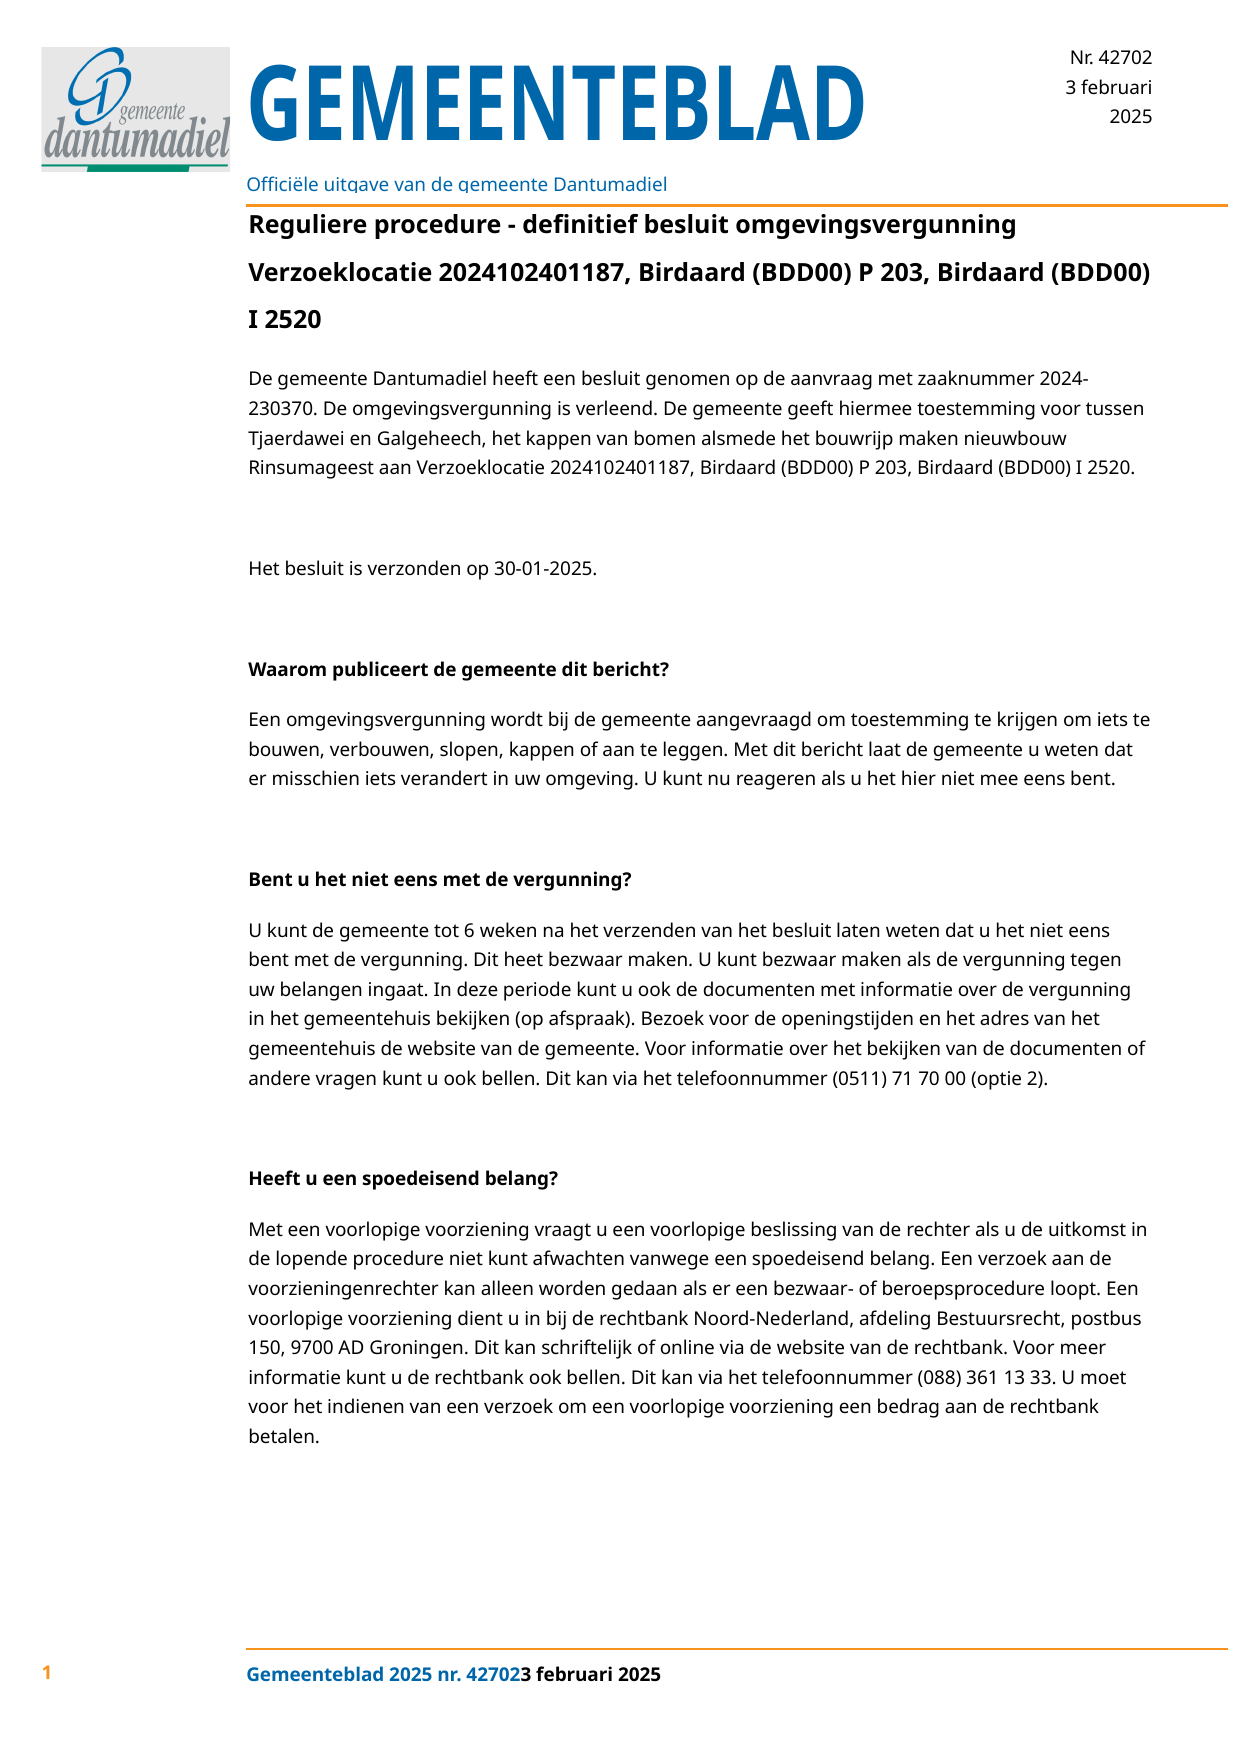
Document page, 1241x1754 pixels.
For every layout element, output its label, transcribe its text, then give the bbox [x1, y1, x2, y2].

text Het besluit is verzonden op 30-01-2025. [248, 555, 1152, 581]
text Reguliere procedure - definitief besluit omgevingsvergunning Verzoeklocatie 2024102401187, Birdaard (BDD00) P 203, Birdaard (BDD00) I 2520 [248, 207, 1152, 336]
text Heeft u een spoedeisend belang? [248, 1166, 1152, 1191]
text De gemeente Dantumadiel heeft een besluit genomen op de aanvraag met zaaknummer 2024-230370. De omgevingsvergunning is verleend. De gemeente geeft hiermee toestemming voor tussen Tjaerdawei en Galgeheech, het kappen van bomen alsmede het bouwrijp maken nieuwbouw Rinsumageest aan Verzoeklocatie 2024102401187, Birdaard (BDD00) P 203, Birdaard (BDD00) I 2520. [248, 366, 1152, 480]
text Bent u het niet eens met de vergunning? [248, 866, 1152, 892]
text Een omgevingsvergunning wordt bij de gemeente aangevraagd om toestemming te krijgen om iets te bouwen, verbouwen, slopen, kappen of aan te leggen. Met dit bericht laat de gemeente u weten dat er misschien iets verandert in uw omgeving. U kunt nu reageren als u het hier niet mee eens bent. [248, 706, 1152, 791]
picture [41, 47, 231, 172]
text Met een voorlopige voorziening vraagt u een voorlopige beslissing van de rechter als u de uitkomst in de lopende procedure niet kunt afwachten vanwege een spoedeisend belang. Een verzoek aan de voorzieningenrechter kan alleen worden gedaan als er een bezwaar- of beroepsprocedure loopt. Een voorlopige voorziening dient u in bij de rechtbank Noord-Nederland, afdeling Bestuursrecht, postbus 150, 9700 AD Groningen. Dit kan schriftelijk of online via de website van de rechtbank. Voor meer informatie kunt u de rechtbank ook bellen. Dit kan via het telefoonnummer (088) 361 13 33. U moet voor het indienen van een verzoek om een voorlopige voorziening een bedrag aan de rechtbank betalen. [248, 1216, 1152, 1449]
text Waarom publiceert de gemeente dit bericht? [248, 656, 1152, 682]
text U kunt de gemeente tot 6 weken na het verzenden van het besluit laten weten dat u het niet eens bent met de vergunning. Dit heet bezwaar maken. U kunt bezwaar maken als de vergunning tegen uw belangen ingaat. In deze periode kunt u ook de documenten met informatie over de vergunning in het gemeentehuis bekijken (op afspraak). Bezoek voor de openingstijden en het adres van het gemeentehuis de website van de gemeente. Voor informatie over het bekijken van de documenten of andere vragen kunt u ook bellen. Dit kan via het telefoonnummer (0511) 71 70 00 (optie 2). [248, 917, 1152, 1090]
